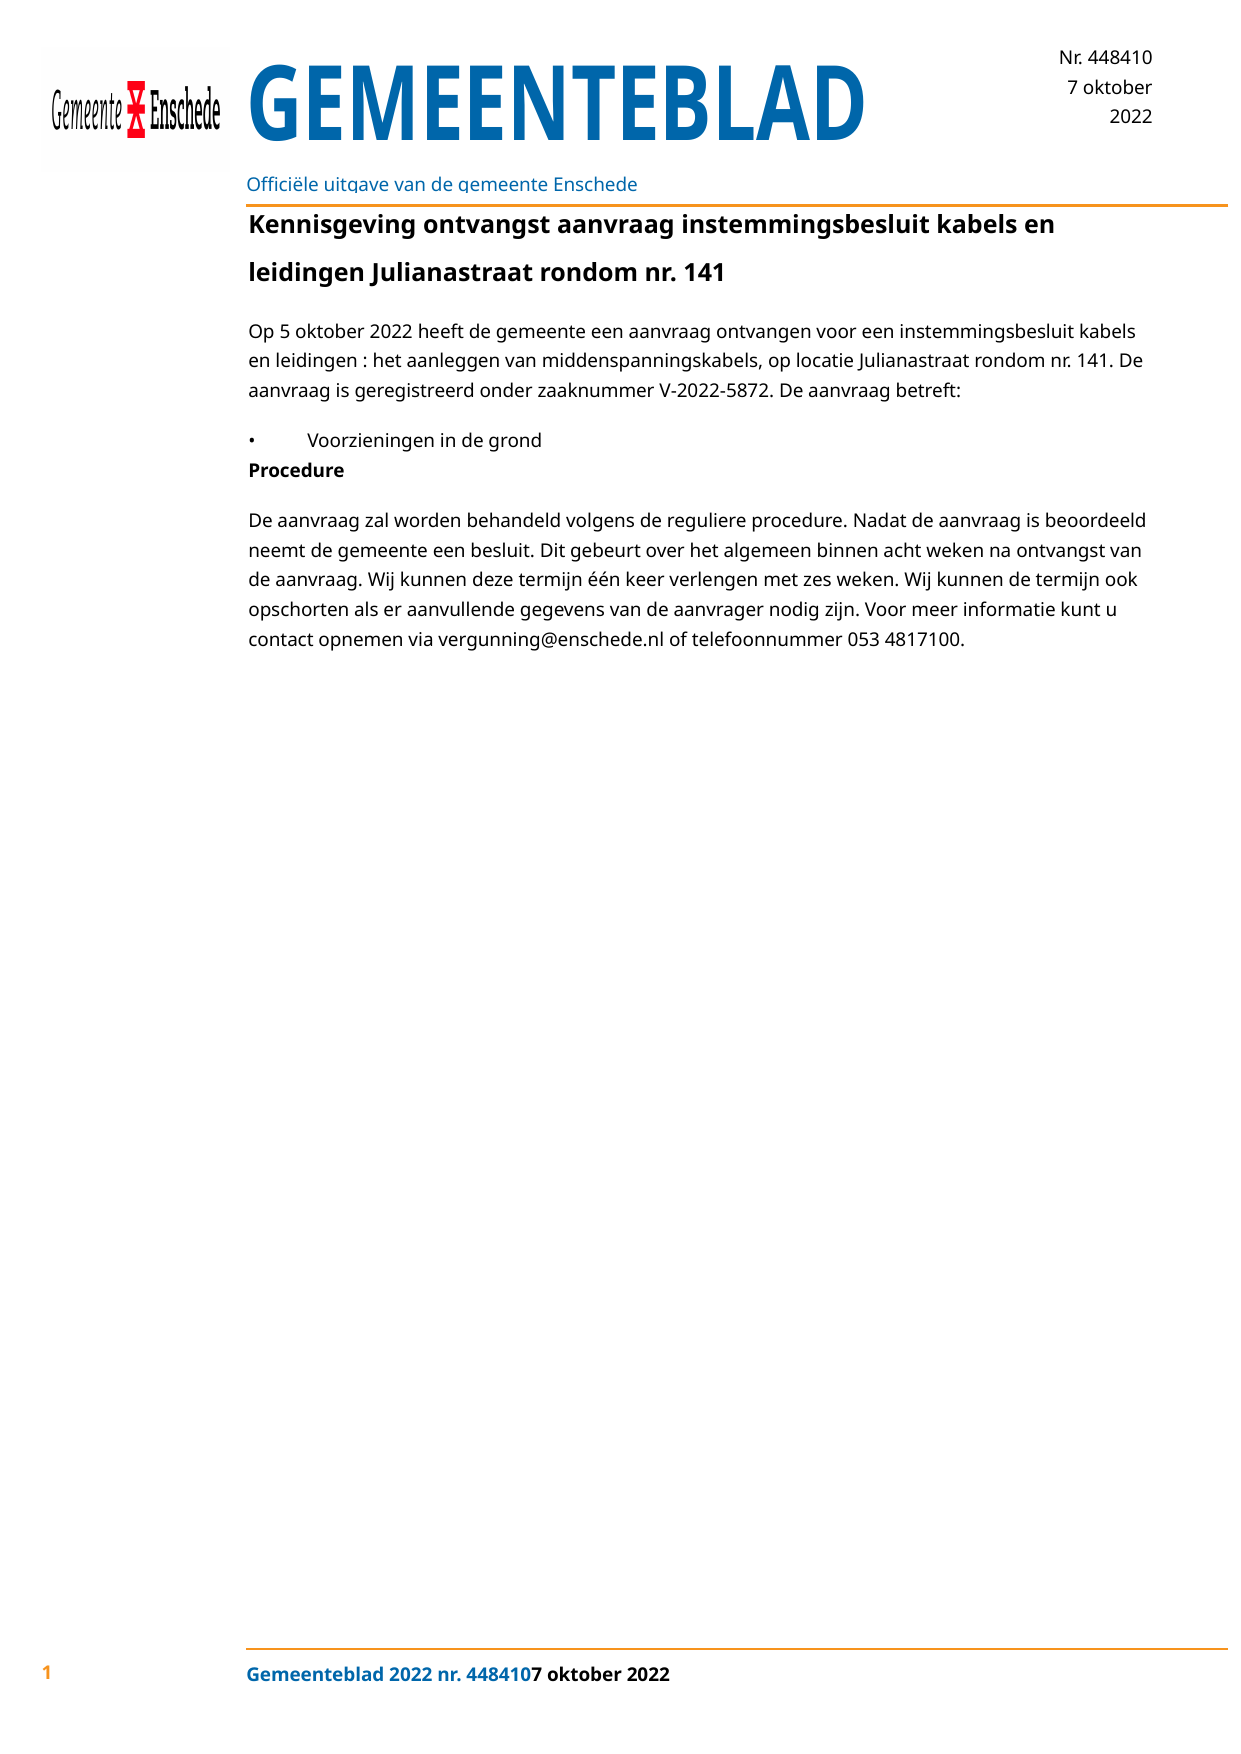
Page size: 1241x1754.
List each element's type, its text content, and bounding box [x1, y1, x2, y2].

picture [41, 47, 231, 172]
text De aanvraag zal worden behandeld volgens de reguliere procedure. Nadat de aanvraag is beoordeeld neemt de gemeente een besluit. Dit gebeurt over het algemeen binnen acht weken na ontvangst van de aanvraag. Wij kunnen deze termijn één keer verlengen met zes weken. Wij kunnen de termijn ook opschorten als er aanvullende gegevens van de aanvrager nodig zijn. Voor meer informatie kunt u contact opnemen via vergunning@enschede.nl of telefoonnummer 053 4817100. [248, 507, 1152, 652]
list Voorzieningen in de grond [248, 427, 1152, 453]
text Procedure [248, 457, 1152, 483]
text Op 5 oktober 2022 heeft de gemeente een aanvraag ontvangen voor een instemmingsbesluit kabels en leidingen : het aanleggen van middenspanningskabels, op locatie Julianastraat rondom nr. 141. De aanvraag is geregistreerd onder zaaknummer V-2022-5872. De aanvraag betreft: [248, 318, 1152, 403]
text Kennisgeving ontvangst aanvraag instemmingsbesluit kabels en leidingen Julianastraat rondom nr. 141 [248, 207, 1152, 288]
